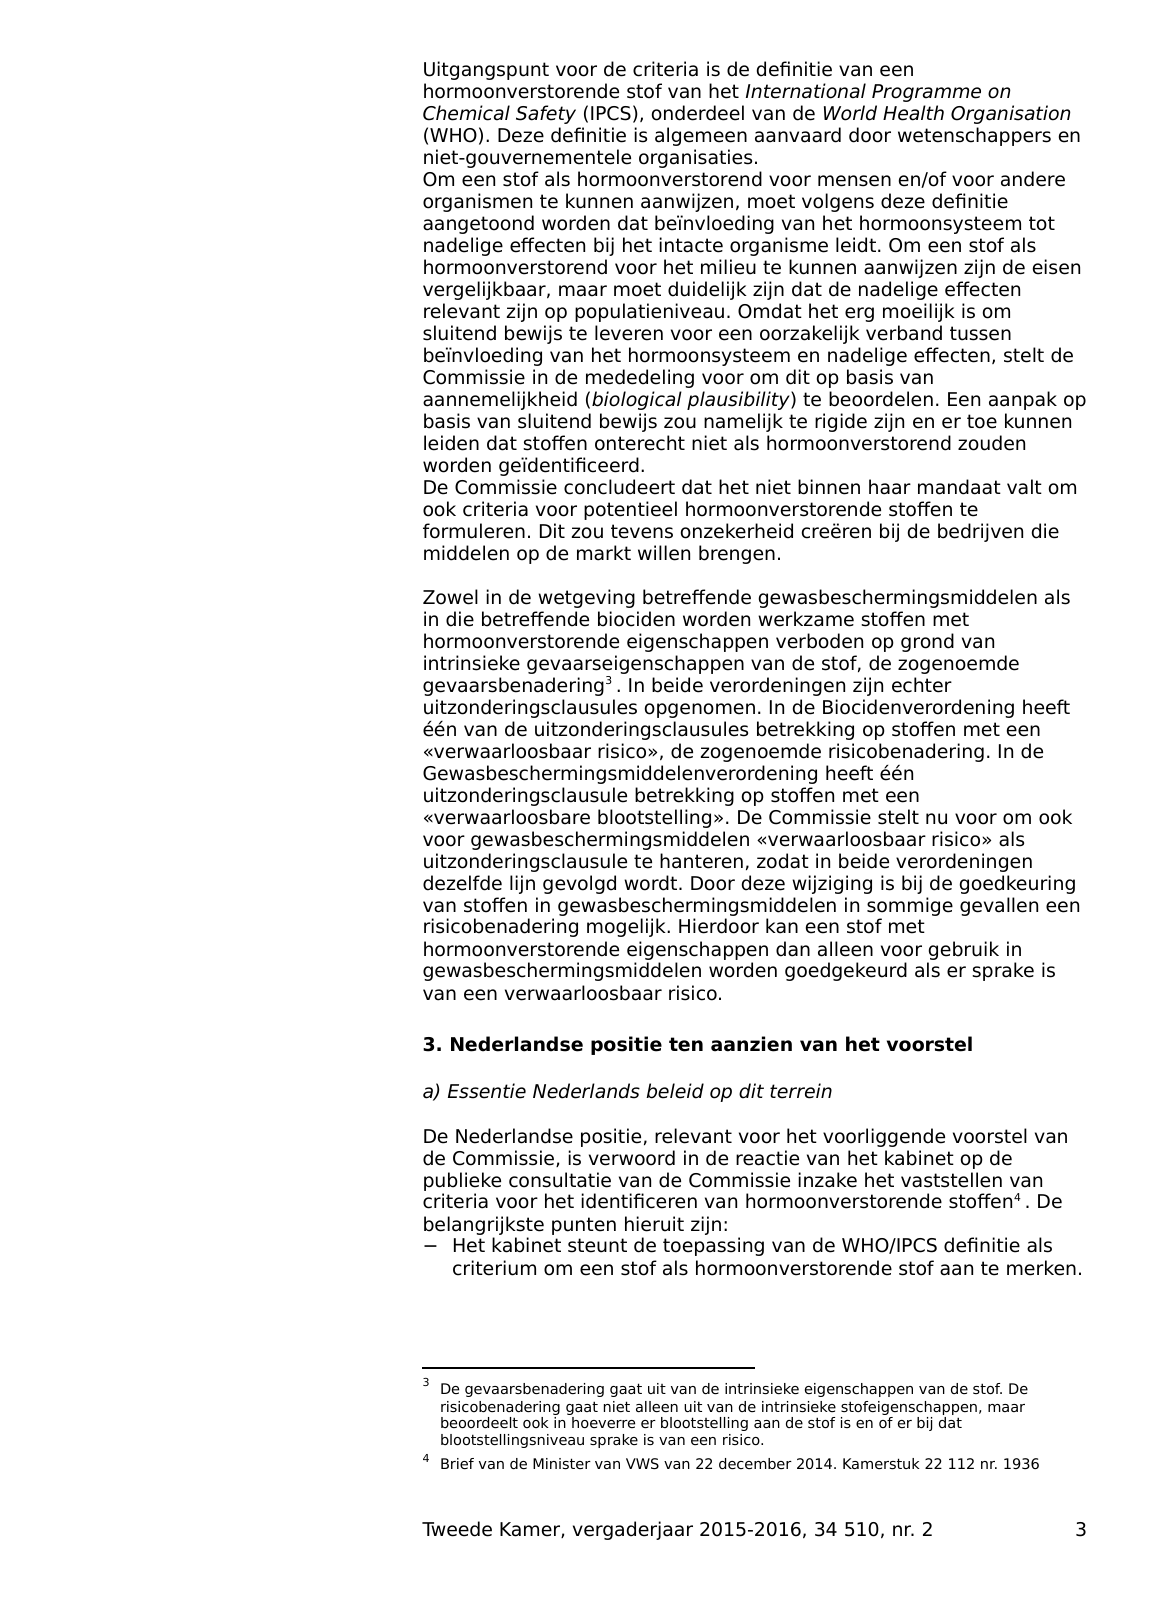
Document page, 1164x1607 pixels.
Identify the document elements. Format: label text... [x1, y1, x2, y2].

text Uitgangspunt voor de criteria is de definitie van een hormoonverstorende stof van het International Programme on Chemical Safety (IPCS), onderdeel van de World Health Organisation (WHO). Deze definitie is algemeen aanvaard door wetenschappers en niet-gouvernementele organisaties. [422, 59, 1087, 169]
text Om een stof als hormoonverstorend voor mensen en/of voor andere organismen te kunnen aanwijzen, moet volgens deze definitie aangetoond worden dat beïnvloeding van het hormoonsysteem tot nadelige effecten bij het intacte organisme leidt. Om een stof als hormoonverstorend voor het milieu te kunnen aanwijzen zijn de eisen vergelijkbaar, maar moet duidelijk zijn dat de nadelige effecten relevant zijn op populatieniveau. Omdat het erg moeilijk is om sluitend bewijs te leveren voor een oorzakelijk verband tussen beïnvloeding van het hormoonsysteem en nadelige effecten, stelt de Commissie in de mededeling voor om dit op basis van aannemelijkheid (biological plausibility) te beoordelen. Een aanpak op basis van sluitend bewijs zou namelijk te rigide zijn en er toe kunnen leiden dat stoffen onterecht niet als hormoonverstorend zouden worden geïdentificeerd. [422, 169, 1087, 477]
subtitle 3. Nederlandse positie ten aanzien van het voorstel [422, 1034, 1087, 1056]
subtitle a) Essentie Nederlands beleid op dit terrein [422, 1081, 1087, 1103]
text De Commissie concludeert dat het niet binnen haar mandaat valt om ook criteria voor potentieel hormoonverstorende stoffen te formuleren. Dit zou tevens onzekerheid creëren bij de bedrijven die middelen op de markt willen brengen. [422, 477, 1087, 564]
text Zowel in de wetgeving betreffende gewasbeschermingsmiddelen als in die betreffende biociden worden werkzame stoffen met hormoonverstorende eigenschappen verboden op grond van intrinsieke gevaarseigenschappen van de stof, de zogenoemde gevaarsbenadering. In beide verordeningen zijn echter uitzonderingsclausules opgenomen. In de Biocidenverordening heeft één van de uitzonderingsclausules betrekking op stoffen met een «verwaarloosbaar risico», de zogenoemde risicobenadering. In de Gewasbeschermingsmiddelenverordening heeft één uitzonderingsclausule betrekking op stoffen met een «verwaarloosbare blootstelling». De Commissie stelt nu voor om ook voor gewasbeschermingsmiddelen «verwaarloosbaar risico» als uitzonderingsclausule te hanteren, zodat in beide verordeningen dezelfde lijn gevolgd wordt. Door deze wijziging is bij de goedkeuring van stoffen in gewasbeschermingsmiddelen in sommige gevallen een risicobenadering mogelijk. Hierdoor kan een stof met hormoonverstorende eigenschappen dan alleen voor gebruik in gewasbeschermingsmiddelen worden goedgekeurd als er sprake is van een verwaarloosbaar risico. [422, 587, 1087, 1004]
text De gevaarsbenadering gaat uit van de intrinsieke eigenschappen van de stof. De risicobenadering gaat niet alleen uit van de intrinsieke stofeigenschappen, maar beoordeelt ook in hoeverre er blootstelling aan de stof is en of er bij dat blootstellingsniveau sprake is van een risico. [422, 1377, 1087, 1449]
text − Het kabinet steunt de toepassing van de WHO/IPCS definitie als criterium om een stof als hormoonverstorende stof aan te merken. [422, 1235, 1087, 1279]
text Brief van de Minister van VWS van 22 december 2014. Kamerstuk 22 112 nr. 1936 [422, 1452, 1087, 1474]
text De Nederlandse positie, relevant voor het voorliggende voorstel van de Commissie, is verwoord in de reactie van het kabinet op de publieke consultatie van de Commissie inzake het vaststellen van criteria voor het identificeren van hormoonverstorende stoffen. De belangrijkste punten hieruit zijn: [422, 1126, 1087, 1235]
